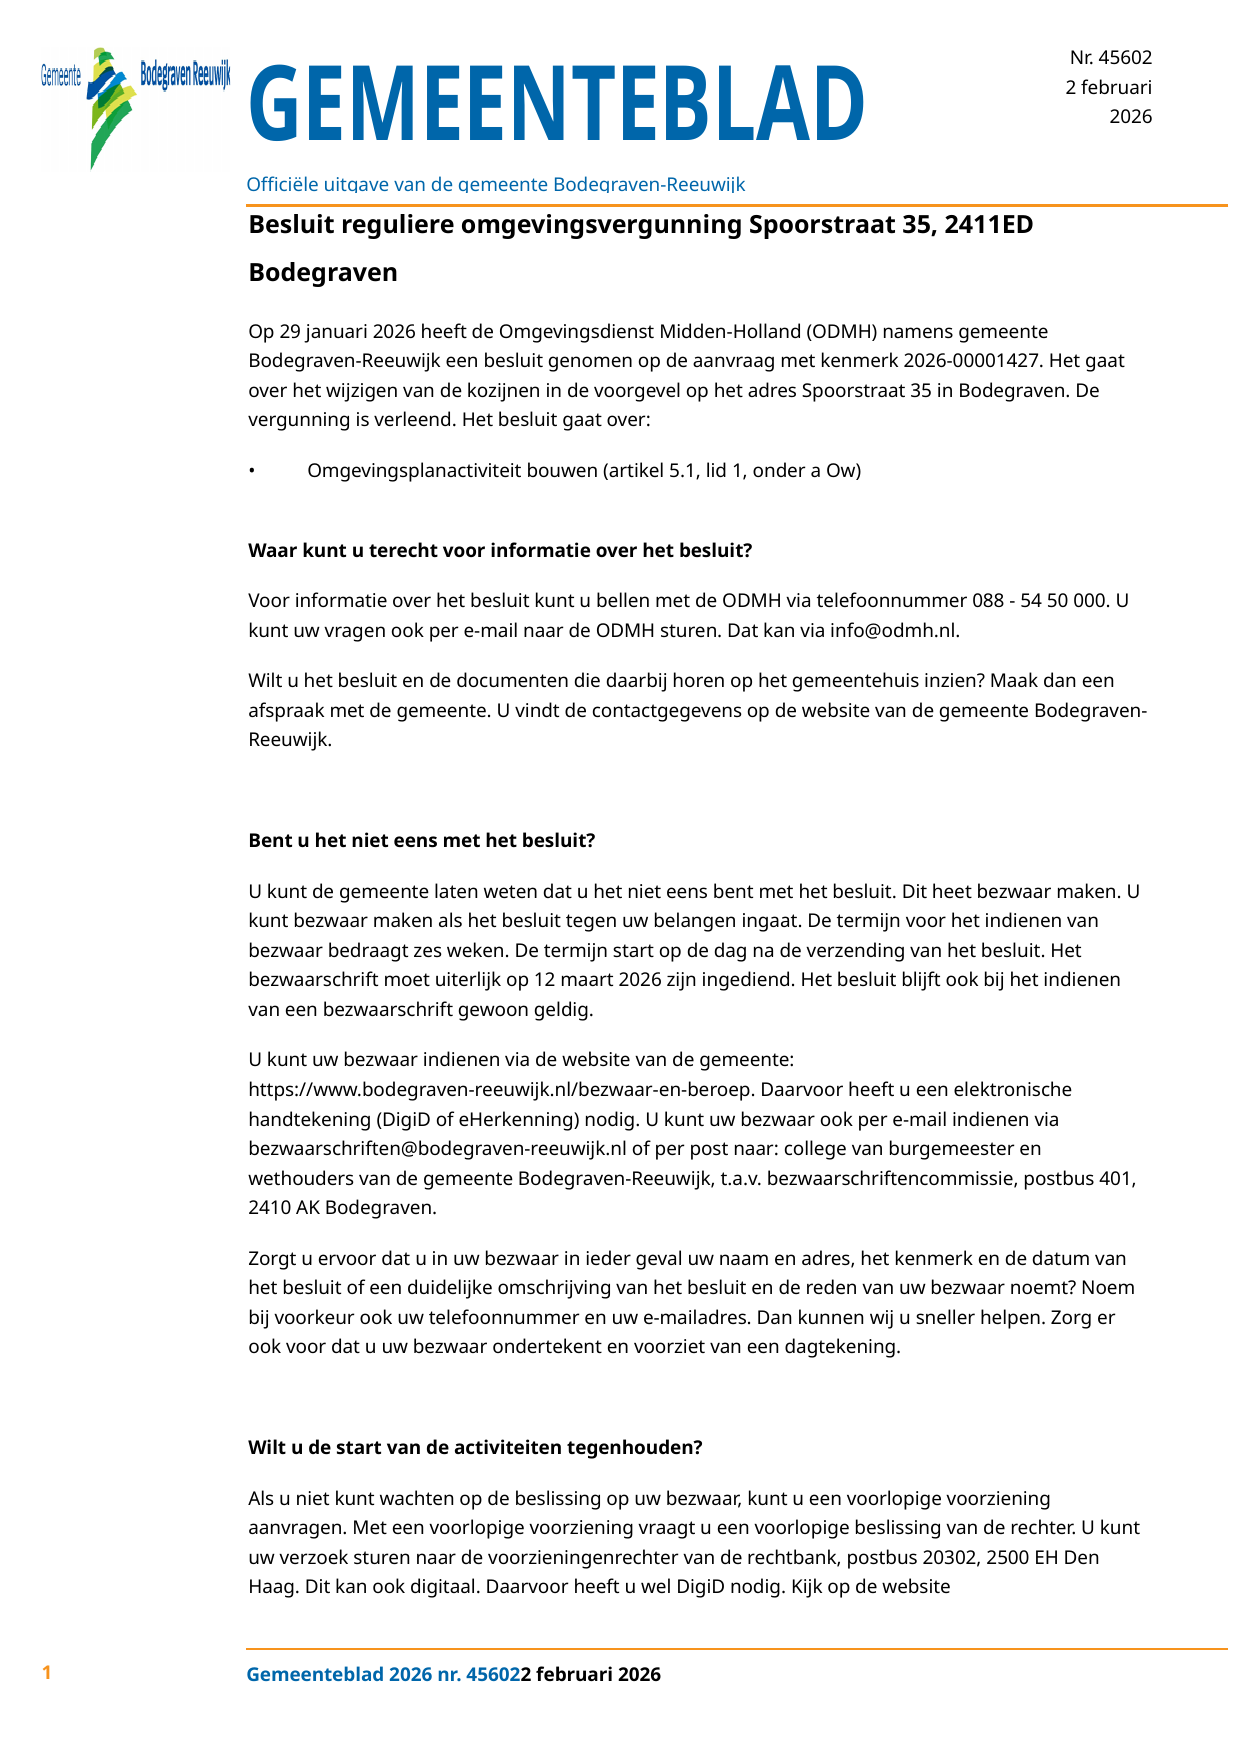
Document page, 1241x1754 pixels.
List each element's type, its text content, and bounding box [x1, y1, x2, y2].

text Waar kunt u terecht voor informatie over het besluit? [248, 537, 1152, 563]
text U kunt de gemeente laten weten dat u het niet eens bent met het besluit. Dit heet bezwaar maken. U kunt bezwaar maken als het besluit tegen uw belangen ingaat. De termijn voor het indienen van bezwaar bedraagt zes weken. De termijn start op de dag na de verzending van het besluit. Het bezwaarschrift moet uiterlijk op 12 maart 2026 zijn ingediend. Het besluit blijft ook bij het indienen van een bezwaarschrift gewoon geldig. [248, 878, 1152, 1022]
text U kunt uw bezwaar indienen via de website van de gemeente: https://www.bodegraven-reeuwijk.nl/bezwaar-en-beroep. Daarvoor heeft u een elektronische handtekening (DigiD of eHerkenning) nodig. U kunt uw bezwaar ook per e-mail indienen via bezwaarschriften@bodegraven-reeuwijk.nl of per post naar: college van burgemeester en wethouders van de gemeente Bodegraven-Reeuwijk, t.a.v. bezwaarschriftencommissie, postbus 401, 2410 AK Bodegraven. [248, 1047, 1152, 1220]
text Bent u het niet eens met het besluit? [248, 827, 1152, 853]
text Voor informatie over het besluit kunt u bellen met de ODMH via telefoonnummer 088 - 54 50 000. U kunt uw vragen ook per e-mail naar de ODMH sturen. Dat kan via info@odmh.nl. [248, 587, 1152, 643]
text Wilt u het besluit en de documenten die daarbij horen op het gemeentehuis inzien? Maak dan een afspraak met de gemeente. U vindt de contactgegevens op de website van de gemeente Bodegraven-Reeuwijk. [248, 667, 1152, 752]
picture [41, 47, 231, 172]
text Wilt u de start van de activiteiten tegenhouden? [248, 1434, 1152, 1460]
text Als u niet kunt wachten op de beslissing op uw bezwaar, kunt u een voorlopige voorziening aanvragen. Met een voorlopige voorziening vraagt u een voorlopige beslissing van de rechter. U kunt uw verzoek sturen naar de voorzieningenrechter van de rechtbank, postbus 20302, 2500 EH Den Haag. Dit kan ook digitaal. Daarvoor heeft u wel DigiD nodig. Kijk op de website [248, 1485, 1152, 1599]
text Zorgt u ervoor dat u in uw bezwaar in ieder geval uw naam en adres, het kenmerk en de datum van het besluit of een duidelijke omschrijving van het besluit en de reden van uw bezwaar noemt? Noem bij voorkeur ook uw telefoonnummer en uw e-mailadres. Dan kunnen wij u sneller helpen. Zorg er ook voor dat u uw bezwaar ondertekent en voorziet van een dagtekening. [248, 1245, 1152, 1359]
text Besluit reguliere omgevingsvergunning Spoorstraat 35, 2411ED Bodegraven [248, 207, 1152, 288]
list Omgevingsplanactiviteit bouwen (artikel 5.1, lid 1, onder a Ow) [248, 457, 1152, 483]
text Op 29 januari 2026 heeft de Omgevingsdienst Midden-Holland (ODMH) namens gemeente Bodegraven-Reeuwijk een besluit genomen op de aanvraag met kenmerk 2026-00001427. Het gaat over het wijzigen van de kozijnen in de voorgevel op het adres Spoorstraat 35 in Bodegraven. De vergunning is verleend. Het besluit gaat over: [248, 318, 1152, 432]
